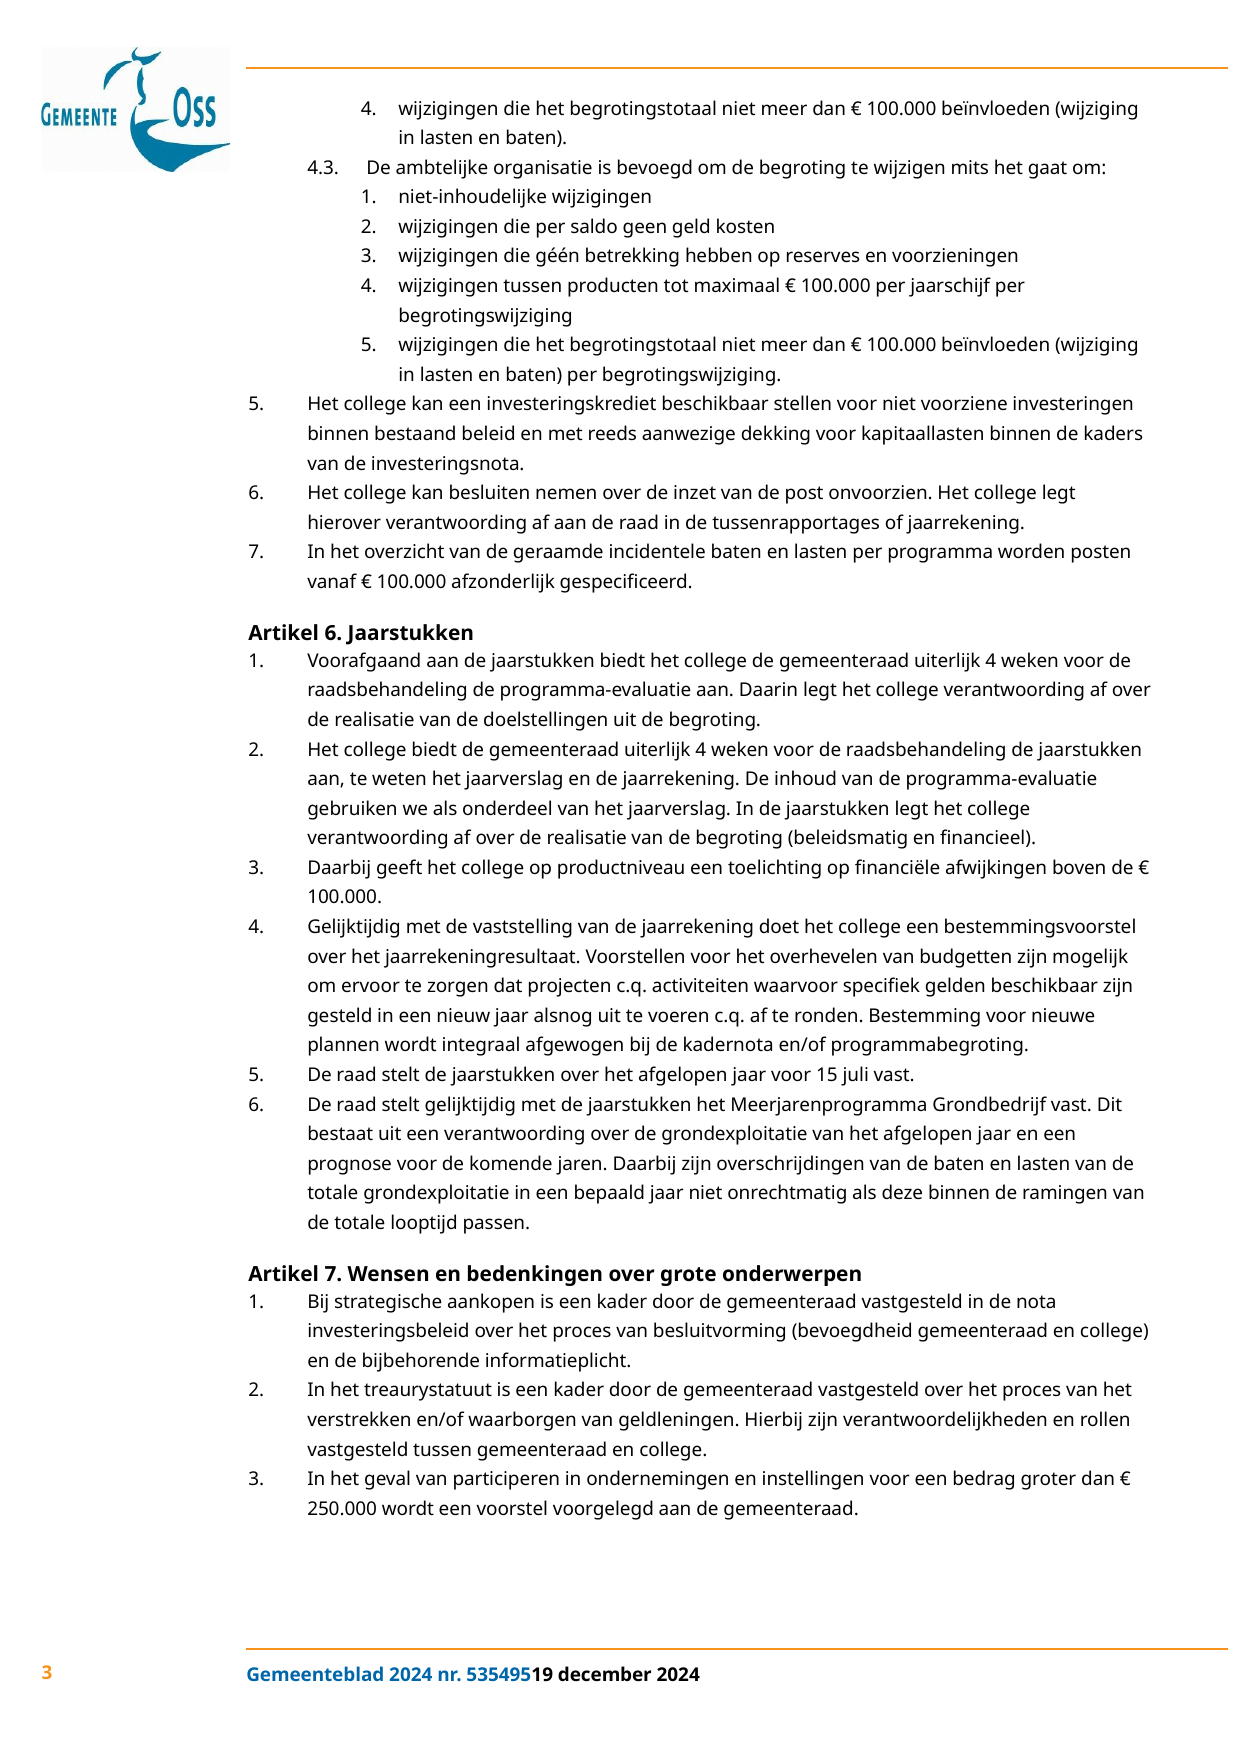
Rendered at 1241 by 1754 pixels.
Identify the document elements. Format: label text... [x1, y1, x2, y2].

list wijzigingen die per saldo geen geld kosten [361, 213, 1152, 239]
list De raad stelt gelijktijdig met de jaarstukken het Meerjarenprogramma Grondbedrijf vast. Dit bestaat uit een verantwoording over de grondexploitatie van het afgelopen jaar en een prognose voor de komende jaren. Daarbij zijn overschrijdingen van de baten en lasten van de totale grondexploitatie in een bepaald jaar niet onrechtmatig als deze binnen de ramingen van de totale looptijd passen. [248, 1091, 1152, 1235]
list wijzigingen tussen producten tot maximaal € 100.000 per jaarschijf per begrotingswijziging [361, 272, 1152, 328]
list Gelijktijdig met de vaststelling van de jaarrekening doet het college een bestemmingsvoorstel over het jaarrekeningresultaat. Voorstellen voor het overhevelen van budgetten zijn mogelijk om ervoor te zorgen dat projecten c.q. activiteiten waarvoor specifiek gelden beschikbaar zijn gesteld in een nieuw jaar alsnog uit te voeren c.q. af te ronden. Bestemming voor nieuwe plannen wordt integraal afgewogen bij de kadernota en/of programmabegroting. [248, 913, 1152, 1057]
list Het college kan besluiten nemen over de inzet van de post onvoorzien. Het college legt hierover verantwoording af aan de raad in de tussenrapportages of jaarrekening. [248, 479, 1152, 535]
list Het college kan een investeringskrediet beschikbaar stellen voor niet voorziene investeringen binnen bestaand beleid en met reeds aanwezige dekking voor kapitaallasten binnen de kaders van de investeringsnota. [248, 391, 1152, 476]
list Bij strategische aankopen is een kader door de gemeenteraad vastgesteld in de nota investeringsbeleid over het proces van besluitvorming (bevoegdheid gemeenteraad en college) en de bijbehorende informatieplicht. [248, 1288, 1152, 1373]
list Voorafgaand aan de jaarstukken biedt het college de gemeenteraad uiterlijk 4 weken voor de raadsbehandeling de programma-evaluatie aan. Daarin legt het college verantwoording af over de realisatie van de doelstellingen uit de begroting. [248, 647, 1152, 732]
list Daarbij geeft het college op productniveau een toelichting op financiële afwijkingen boven de € 100.000. [248, 854, 1152, 909]
list In het geval van participeren in ondernemingen en instellingen voor een bedrag groter dan € 250.000 wordt een voorstel voorgelegd aan de gemeenteraad. [248, 1465, 1152, 1521]
list niet-inhoudelijke wijzigingen [361, 183, 1152, 209]
text Artikel 7. Wensen en bedenkingen over grote onderwerpen [248, 1259, 1152, 1288]
list wijzigingen die het begrotingstotaal niet meer dan € 100.000 beïnvloeden (wijziging in lasten en baten) per begrotingswijziging. [361, 331, 1152, 387]
list wijzigingen die géén betrekking hebben op reserves en voorzieningen [361, 243, 1152, 268]
text Artikel 6. Jaarstukken [248, 618, 1152, 647]
list De raad stelt de jaarstukken over het afgelopen jaar voor 15 juli vast. [248, 1061, 1152, 1087]
picture [41, 47, 231, 172]
list In het treaurystatuut is een kader door de gemeenteraad vastgesteld over het proces van het verstrekken en/of waarborgen van geldleningen. Hierbij zijn verantwoordelijkheden en rollen vastgesteld tussen gemeenteraad en college. [248, 1377, 1152, 1462]
list De ambtelijke organisatie is bevoegd om de begroting te wijzigen mits het gaat om: [307, 154, 1152, 180]
list Het college biedt de gemeenteraad uiterlijk 4 weken voor de raadsbehandeling de jaarstukken aan, te weten het jaarverslag en de jaarrekening. De inhoud van de programma-evaluatie gebruiken we als onderdeel van het jaarverslag. In de jaarstukken legt het college verantwoording af over de realisatie van de begroting (beleidsmatig en financieel). [248, 736, 1152, 850]
list wijzigingen die het begrotingstotaal niet meer dan € 100.000 beïnvloeden (wijziging in lasten en baten). [361, 95, 1152, 150]
list In het overzicht van de geraamde incidentele baten en lasten per programma worden posten vanaf € 100.000 afzonderlijk gespecificeerd. [248, 538, 1152, 594]
